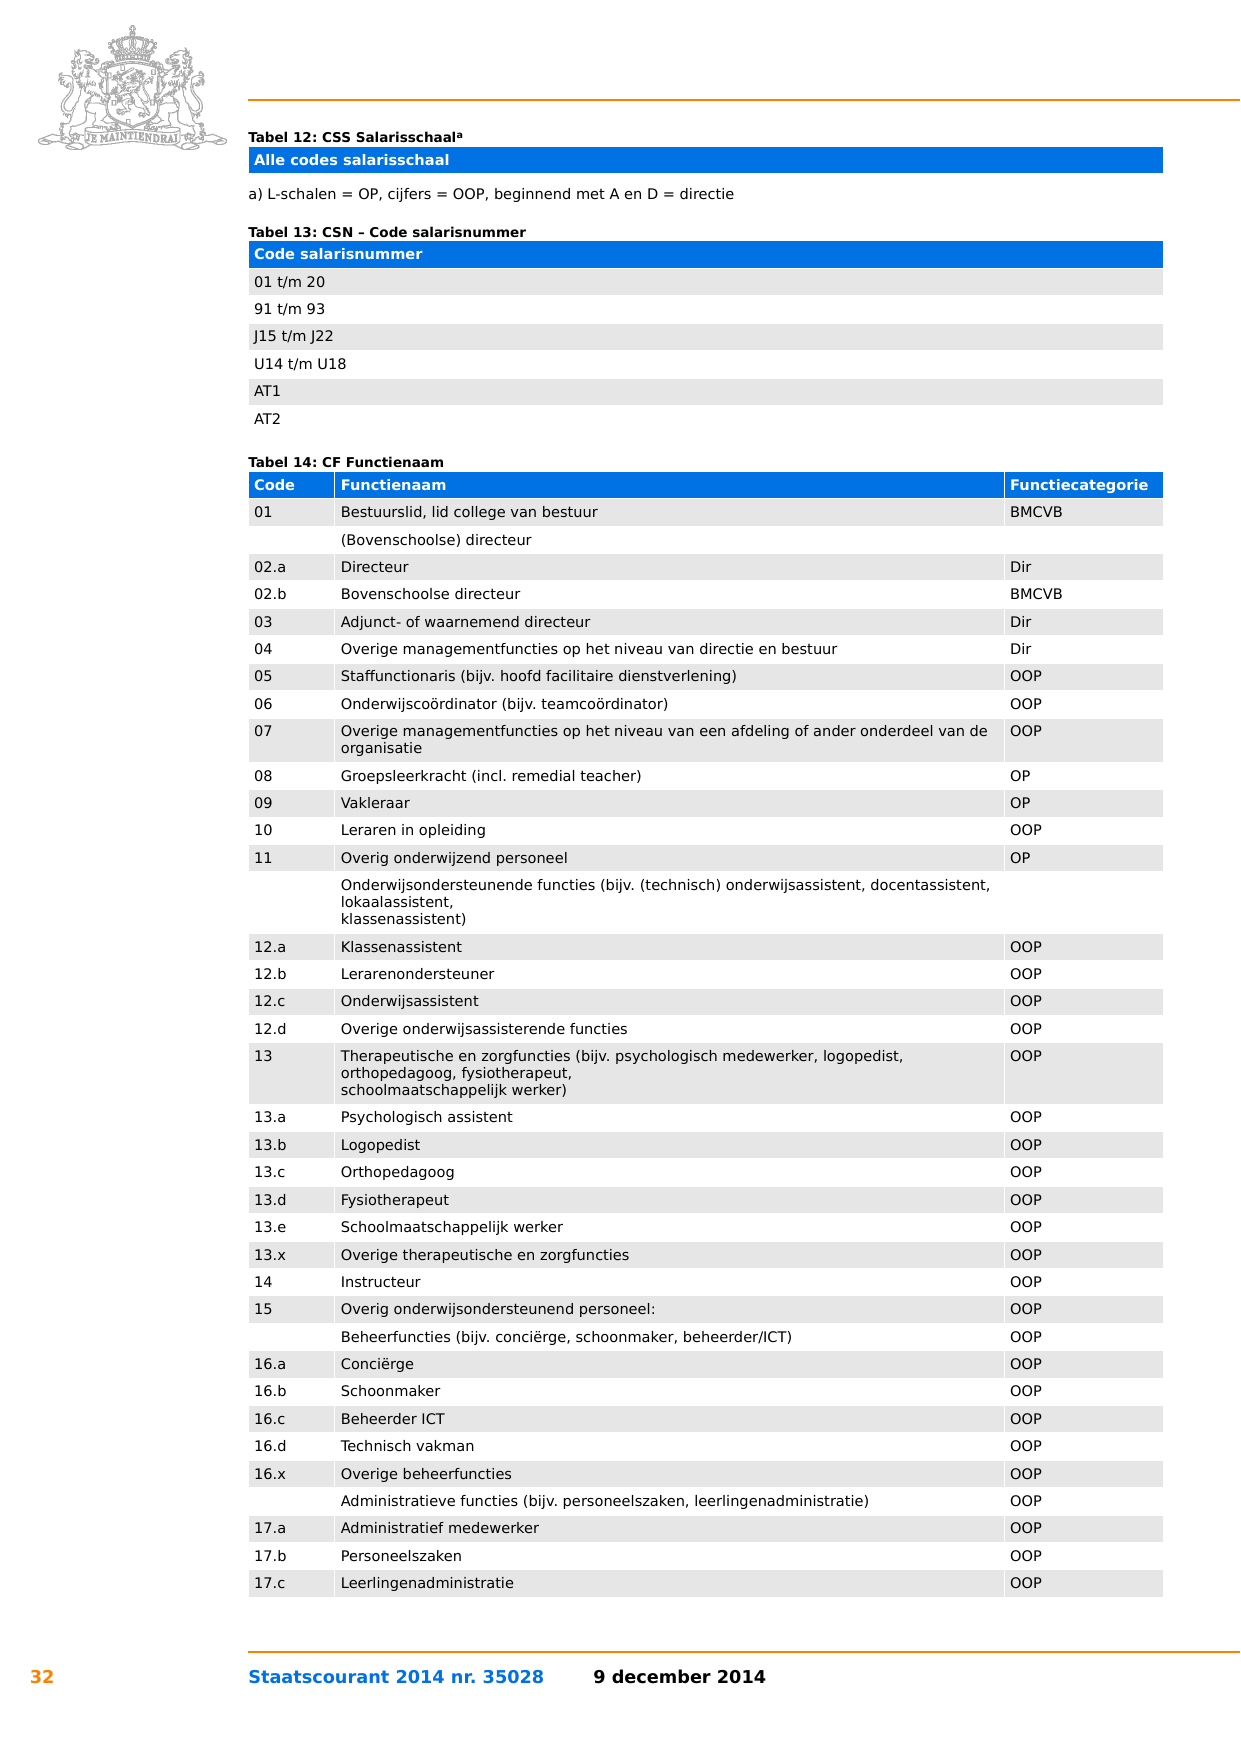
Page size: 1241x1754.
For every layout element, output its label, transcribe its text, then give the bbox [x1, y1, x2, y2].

table_cell OOP [1005, 1434, 1163, 1460]
table_cell OOP [1005, 664, 1163, 690]
table_cell 16.b [249, 1379, 334, 1405]
table_cell Administratieve functies (bijv. personeelszaken, leerlingenadministratie) [335, 1488, 1004, 1514]
table_cell AT1 [249, 379, 1163, 405]
table_cell OOP [1005, 1570, 1163, 1597]
table_cell OOP [1005, 1214, 1163, 1241]
table_cell Overige managementfuncties op het niveau van directie en bestuur [335, 636, 1004, 663]
table_cell Dir [1005, 609, 1163, 635]
table_cell 12.c [249, 989, 334, 1015]
table_cell OOP [1005, 1406, 1163, 1432]
table_cell OOP [1005, 1160, 1163, 1186]
table_cell 09 [249, 790, 334, 817]
table_cell 07 [249, 719, 334, 762]
table_cell 10 [249, 818, 334, 844]
table_cell Logopedist [335, 1132, 1004, 1158]
table_cell OOP [1005, 691, 1163, 717]
table_cell OOP [1005, 818, 1163, 844]
table_cell 14 [249, 1269, 334, 1295]
table_cell Technisch vakman [335, 1434, 1004, 1460]
table_cell Overige beheerfuncties [335, 1461, 1004, 1487]
table_cell OOP [1005, 1187, 1163, 1213]
table_cell 13.c [249, 1160, 334, 1186]
table_cell [1005, 527, 1163, 553]
table_cell 91 t/m 93 [249, 296, 1163, 323]
table_cell Klassenassistent [335, 934, 1004, 960]
table_cell Overige managementfuncties op het niveau van een afdeling of ander onderdeel van de organisatie [335, 719, 1004, 762]
table_cell 13.d [249, 1187, 334, 1213]
table_cell 06 [249, 691, 334, 717]
table_cell OOP [1005, 719, 1163, 762]
table_cell OOP [1005, 1016, 1163, 1042]
table_cell Administratief medewerker [335, 1516, 1004, 1542]
table_cell AT2 [249, 406, 1163, 432]
table_cell 12.a [249, 934, 334, 960]
table_cell 16.c [249, 1406, 334, 1432]
table_cell J15 t/m J22 [249, 324, 1163, 350]
table_cell 12.b [249, 961, 334, 987]
table_cell a) L-schalen = OP, cijfers = OOP, beginnend met A en D = directie [248, 174, 1163, 203]
table_cell Therapeutische en zorgfuncties (bijv. psychologisch medewerker, logopedist, orthopedagoog, fysiotherapeut, schoolmaatschappelijk werker) [335, 1043, 1004, 1104]
table_cell 16.d [249, 1434, 334, 1460]
table_cell Onderwijsassistent [335, 989, 1004, 1015]
table_cell Orthopedagoog [335, 1160, 1004, 1186]
table_cell OOP [1005, 1488, 1163, 1514]
table_cell OOP [1005, 1105, 1163, 1131]
table_cell Directeur [335, 554, 1004, 580]
table_cell 05 [249, 664, 334, 690]
table_cell Overige onderwijsassisterende functies [335, 1016, 1004, 1042]
table_cell OOP [1005, 1043, 1163, 1104]
table_cell 15 [249, 1296, 334, 1323]
table_cell 16.x [249, 1461, 334, 1487]
table_cell Vakleraar [335, 790, 1004, 817]
table_cell OOP [1005, 934, 1163, 960]
table_cell [249, 1324, 334, 1350]
table_cell OOP [1005, 1461, 1163, 1487]
table_cell Instructeur [335, 1269, 1004, 1295]
table_cell 02.a [249, 554, 334, 580]
table_cell OOP [1005, 1379, 1163, 1405]
table_cell 02.b [249, 581, 334, 608]
table_cell OOP [1005, 1242, 1163, 1268]
picture [38, 25, 227, 150]
table_cell 03 [249, 609, 334, 635]
table_cell OP [1005, 790, 1163, 817]
table_cell Schoonmaker [335, 1379, 1004, 1405]
table_cell OP [1005, 763, 1163, 789]
table_cell Psychologisch assistent [335, 1105, 1004, 1131]
table_cell Overige therapeutische en zorgfuncties [335, 1242, 1004, 1268]
table_cell Functienaam [335, 472, 1004, 498]
table_cell 12.d [249, 1016, 334, 1042]
table_cell Staffunctionaris (bijv. hoofd facilitaire dienstverlening) [335, 664, 1004, 690]
table_cell Personeelszaken [335, 1543, 1004, 1569]
table_header Tabel 13: CSN – Code salarisnummer [248, 225, 1163, 240]
table_cell Onderwijscoördinator (bijv. teamcoördinator) [335, 691, 1004, 717]
table_cell (Bovenschoolse) directeur [335, 527, 1004, 553]
table_cell Adjunct- of waarnemend directeur [335, 609, 1004, 635]
table_cell OP [1005, 845, 1163, 871]
table_cell Conciërge [335, 1351, 1004, 1378]
table_cell OOP [1005, 1296, 1163, 1323]
table_cell Overig onderwijzend personeel [335, 845, 1004, 871]
table_cell OOP [1005, 989, 1163, 1015]
table_cell 08 [249, 763, 334, 789]
table_cell Leraren in opleiding [335, 818, 1004, 844]
table_cell Beheerfuncties (bijv. conciërge, schoonmaker, beheerder/ICT) [335, 1324, 1004, 1350]
table_cell Bestuurslid, lid college van bestuur [335, 499, 1004, 526]
table_cell Fysiotherapeut [335, 1187, 1004, 1213]
table_cell [249, 873, 334, 933]
table_cell OOP [1005, 961, 1163, 987]
table_cell 16.a [249, 1351, 334, 1378]
table_cell Beheerder ICT [335, 1406, 1004, 1432]
table_cell 11 [249, 845, 334, 871]
table_cell OOP [1005, 1543, 1163, 1569]
table_cell 17.a [249, 1516, 334, 1542]
table_cell 13.a [249, 1105, 334, 1131]
table_cell 01 t/m 20 [249, 269, 1163, 295]
table_cell 13 [249, 1043, 334, 1104]
table_cell Alle codes salarisschaal [249, 147, 1163, 173]
table_cell Code [249, 472, 334, 498]
table_cell OOP [1005, 1516, 1163, 1542]
table_cell Leerlingenadministratie [335, 1570, 1004, 1597]
table_cell OOP [1005, 1269, 1163, 1295]
table_cell OOP [1005, 1351, 1163, 1378]
table_cell Onderwijsondersteunende functies (bijv. (technisch) onderwijsassistent, docentassistent, lokaalassistent, klassenassistent) [335, 873, 1004, 933]
table_header Tabel 12: CSS Salarisschaala [248, 130, 1163, 146]
table_cell BMCVB [1005, 499, 1163, 526]
table_cell BMCVB [1005, 581, 1163, 608]
table_cell OOP [1005, 1324, 1163, 1350]
table_cell Schoolmaatschappelijk werker [335, 1214, 1004, 1241]
table_cell 04 [249, 636, 334, 663]
table_cell Dir [1005, 554, 1163, 580]
table_cell 17.c [249, 1570, 334, 1597]
table_cell Dir [1005, 636, 1163, 663]
table_cell U14 t/m U18 [249, 351, 1163, 377]
table_cell [1005, 873, 1163, 933]
table_cell [249, 1488, 334, 1514]
table_cell OOP [1005, 1132, 1163, 1158]
table_cell [249, 527, 334, 553]
table_cell 13.x [249, 1242, 334, 1268]
table_cell 13.b [249, 1132, 334, 1158]
table_cell Groepsleerkracht (incl. remedial teacher) [335, 763, 1004, 789]
table_cell Lerarenondersteuner [335, 961, 1004, 987]
table_header Tabel 14: CF Functienaam [248, 455, 1163, 471]
table_cell Code salarisnummer [249, 241, 1163, 268]
table_cell Bovenschoolse directeur [335, 581, 1004, 608]
table_cell Functiecategorie [1005, 472, 1163, 498]
table_cell 01 [249, 499, 334, 526]
table_cell 17.b [249, 1543, 334, 1569]
table_cell 13.e [249, 1214, 334, 1241]
table_cell Overig onderwijsondersteunend personeel: [335, 1296, 1004, 1323]
